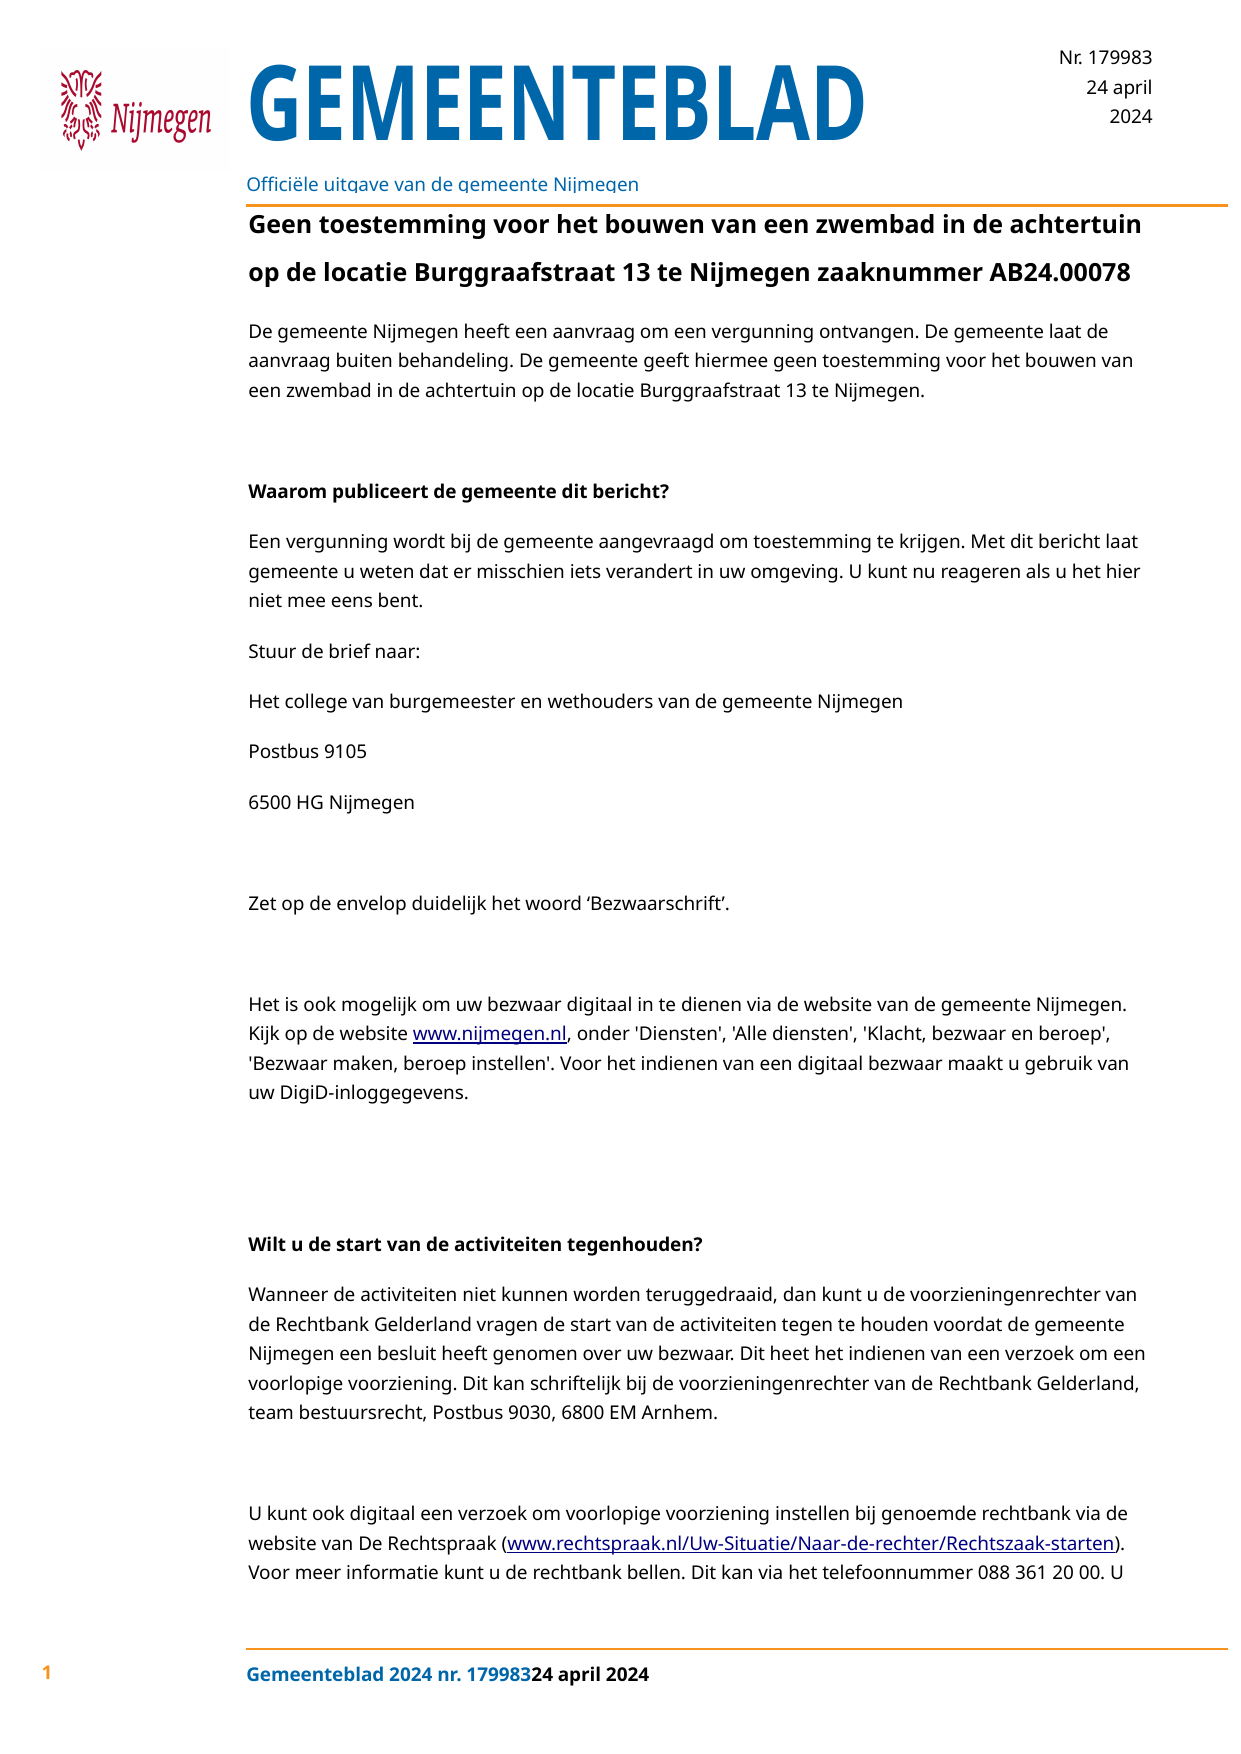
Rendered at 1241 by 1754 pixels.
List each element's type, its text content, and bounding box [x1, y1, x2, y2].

text Waarom publiceert de gemeente dit bericht? [248, 478, 1152, 504]
text Wilt u de start van de activiteiten tegenhouden? [248, 1231, 1152, 1257]
text De gemeente Nijmegen heeft een aanvraag om een vergunning ontvangen. De gemeente laat de aanvraag buiten behandeling. De gemeente geeft hiermee geen toestemming voor het bouwen van een zwembad in de achtertuin op de locatie Burggraafstraat 13 te Nijmegen. [248, 318, 1152, 403]
text Een vergunning wordt bij de gemeente aangevraagd om toestemming te krijgen. Met dit bericht laat gemeente u weten dat er misschien iets verandert in uw omgeving. U kunt nu reageren als u het hier niet mee eens bent. [248, 528, 1152, 613]
text Stuur de brief naar: [248, 638, 1152, 664]
text U kunt ook digitaal een verzoek om voorlopige voorziening instellen bij genoemde rechtbank via de website van De Rechtspraak (www.rechtspraak.nl/Uw-Situatie/Naar-de-rechter/Rechtszaak-starten). Voor meer informatie kunt u de rechtbank bellen. Dit kan via het telefoonnummer 088 361 20 00. U [248, 1500, 1152, 1585]
text Zet op de envelop duidelijk het woord ‘Bezwaarschrift’. [248, 890, 1152, 916]
text Het college van burgemeester en wethouders van de gemeente Nijmegen [248, 688, 1152, 714]
picture [41, 47, 231, 172]
text 6500 HG Nijmegen [248, 789, 1152, 815]
text Geen toestemming voor het bouwen van een zwembad in de achtertuin op de locatie Burggraafstraat 13 te Nijmegen zaaknummer AB24.00078 [248, 207, 1152, 288]
text Postbus 9105 [248, 739, 1152, 764]
text Wanneer de activiteiten niet kunnen worden teruggedraaid, dan kunt u de voorzieningenrechter van de Rechtbank Gelderland vragen de start van de activiteiten tegen te houden voordat de gemeente Nijmegen een besluit heeft genomen over uw bezwaar. Dit heet het indienen van een verzoek om een voorlopige voorziening. Dit kan schriftelijk bij de voorzieningenrechter van de Rechtbank Gelderland, team bestuursrecht, Postbus 9030, 6800 EM Arnhem. [248, 1281, 1152, 1425]
text Het is ook mogelijk om uw bezwaar digitaal in te dienen via de website van de gemeente Nijmegen. Kijk op de website www.nijmegen.nl, onder 'Diensten', 'Alle diensten', 'Klacht, bezwaar en beroep', 'Bezwaar maken, beroep instellen'. Voor het indienen van een digitaal bezwaar maakt u gebruik van uw DigiD-inloggegevens. [248, 991, 1152, 1105]
